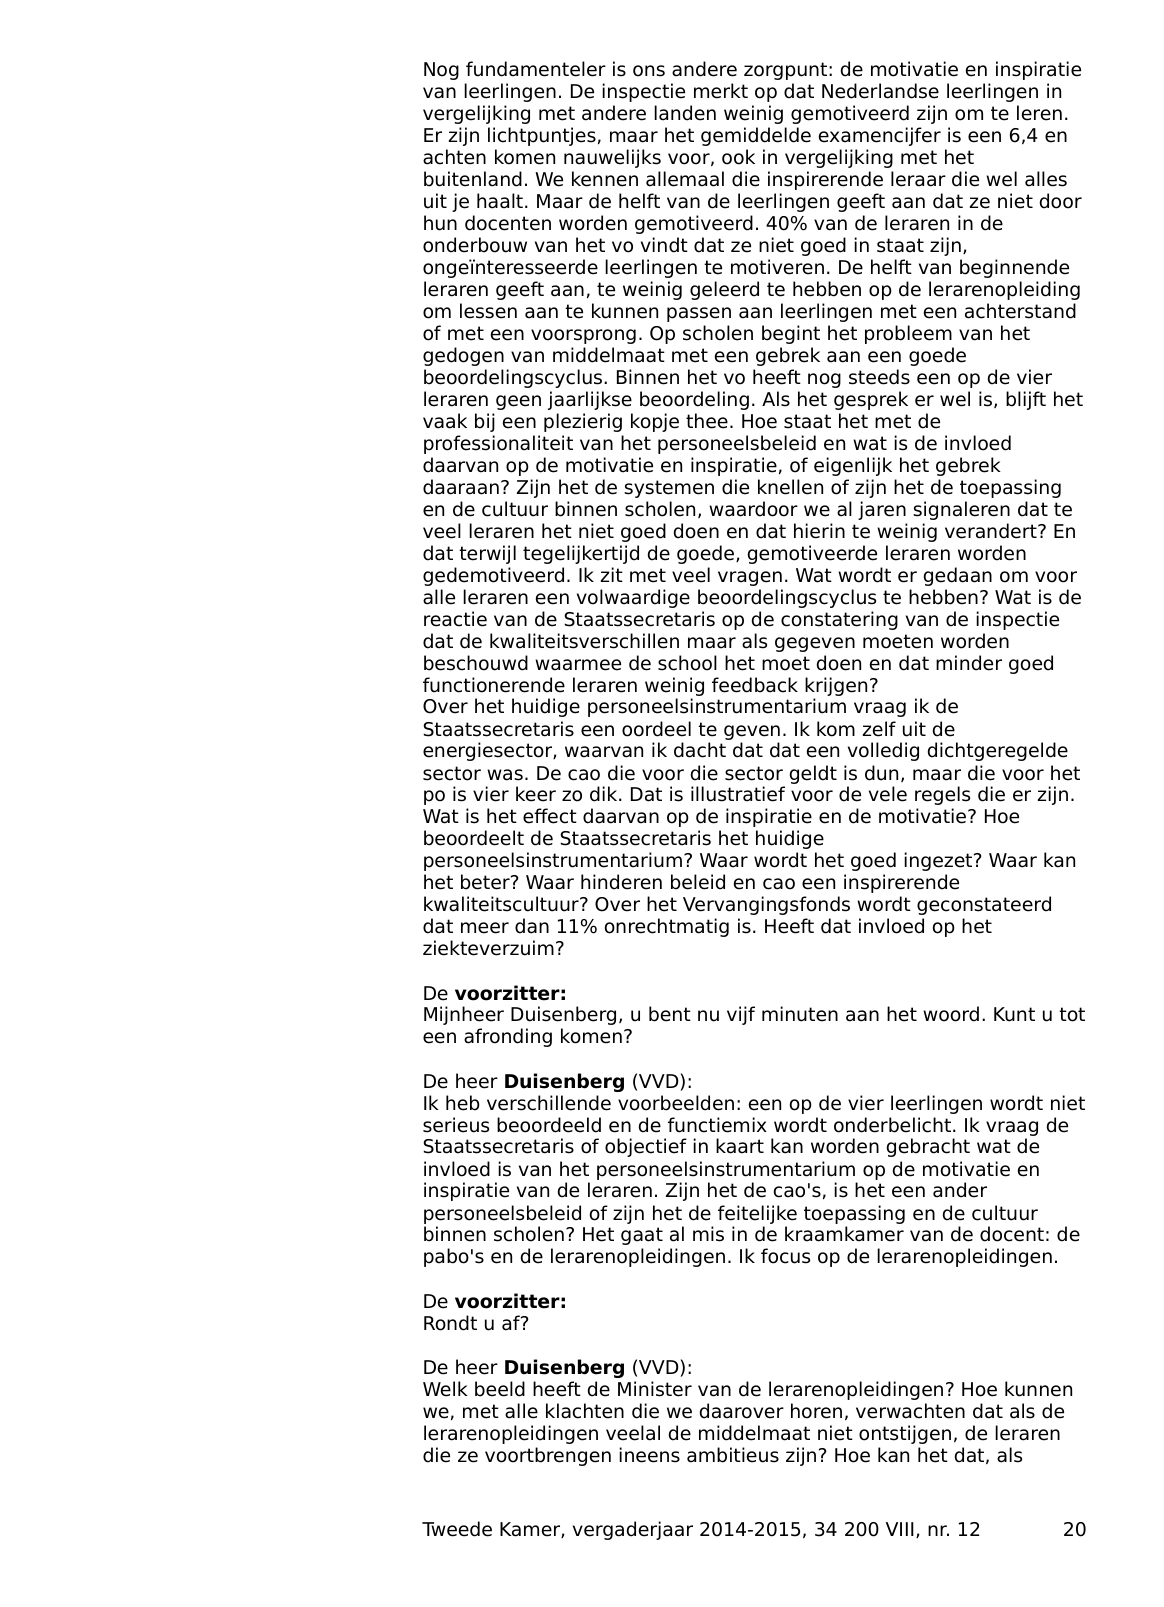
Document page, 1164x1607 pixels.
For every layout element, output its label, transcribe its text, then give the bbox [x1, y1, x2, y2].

text Over het huidige personeelsinstrumentarium vraag ik de Staatssecretaris een oordeel te geven. Ik kom zelf uit de energiesector, waarvan ik dacht dat dat een volledig dichtgeregelde sector was. De cao die voor die sector geldt is dun, maar die voor het po is vier keer zo dik. Dat is illustratief voor de vele regels die er zijn. Wat is het effect daarvan op de inspiratie en de motivatie? Hoe beoordeelt de Staatssecretaris het huidige personeelsinstrumentarium? Waar wordt het goed ingezet? Waar kan het beter? Waar hinderen beleid en cao een inspirerende kwaliteitscultuur? Over het Vervangingsfonds wordt geconstateerd dat meer dan 11% onrechtmatig is. Heeft dat invloed op het ziekteverzuim? [422, 696, 1087, 960]
text Welk beeld heeft de Minister van de lerarenopleidingen? Hoe kunnen we, met alle klachten die we daarover horen, verwachten dat als de lerarenopleidingen veelal de middelmaat niet ontstijgen, de leraren die ze voortbrengen ineens ambitieus zijn? Hoe kan het dat, als [422, 1379, 1087, 1467]
text Rondt u af? [422, 1312, 1087, 1334]
text Nog fundamenteler is ons andere zorgpunt: de motivatie en inspiratie van leerlingen. De inspectie merkt op dat Nederlandse leerlingen in vergelijking met andere landen weinig gemotiveerd zijn om te leren. Er zijn lichtpuntjes, maar het gemiddelde examencijfer is een 6,4 en achten komen nauwelijks voor, ook in vergelijking met het buitenland. We kennen allemaal die inspirerende leraar die wel alles uit je haalt. Maar de helft van de leerlingen geeft aan dat ze niet door hun docenten worden gemotiveerd. 40% van de leraren in de onderbouw van het vo vindt dat ze niet goed in staat zijn, ongeïnteresseerde leerlingen te motiveren. De helft van beginnende leraren geeft aan, te weinig geleerd te hebben op de lerarenopleiding om lessen aan te kunnen passen aan leerlingen met een achterstand of met een voorsprong. Op scholen begint het probleem van het gedogen van middelmaat met een gebrek aan een goede beoordelingscyclus. Binnen het vo heeft nog steeds een op de vier leraren geen jaarlijkse beoordeling. Als het gesprek er wel is, blijft het vaak bij een plezierig kopje thee. Hoe staat het met de professionaliteit van het personeelsbeleid en wat is de invloed daarvan op de motivatie en inspiratie, of eigenlijk het gebrek daaraan? Zijn het de systemen die knellen of zijn het de toepassing en de cultuur binnen scholen, waardoor we al jaren signaleren dat te veel leraren het niet goed doen en dat hierin te weinig verandert? En dat terwijl tegelijkertijd de goede, gemotiveerde leraren worden gedemotiveerd. Ik zit met veel vragen. Wat wordt er gedaan om voor alle leraren een volwaardige beoordelingscyclus te hebben? Wat is de reactie van de Staatssecretaris op de constatering van de inspectie dat de kwaliteitsverschillen maar als gegeven moeten worden beschouwd waarmee de school het moet doen en dat minder goed functionerende leraren weinig feedback krijgen? [422, 59, 1087, 696]
text Mijnheer Duisenberg, u bent nu vijf minuten aan het woord. Kunt u tot een afronding komen? [422, 1004, 1087, 1048]
text De voorzitter: [422, 1291, 1087, 1312]
text De heer Duisenberg (VVD): [422, 1357, 1087, 1379]
text De heer Duisenberg (VVD): [422, 1071, 1087, 1092]
text De voorzitter: [422, 982, 1087, 1004]
text Ik heb verschillende voorbeelden: een op de vier leerlingen wordt niet serieus beoordeeld en de functiemix wordt onderbelicht. Ik vraag de Staatssecretaris of objectief in kaart kan worden gebracht wat de invloed is van het personeelsinstrumentarium op de motivatie en inspiratie van de leraren. Zijn het de cao's, is het een ander personeelsbeleid of zijn het de feitelijke toepassing en de cultuur binnen scholen? Het gaat al mis in de kraamkamer van de docent: de pabo's en de lerarenopleidingen. Ik focus op de lerarenopleidingen. [422, 1092, 1087, 1268]
